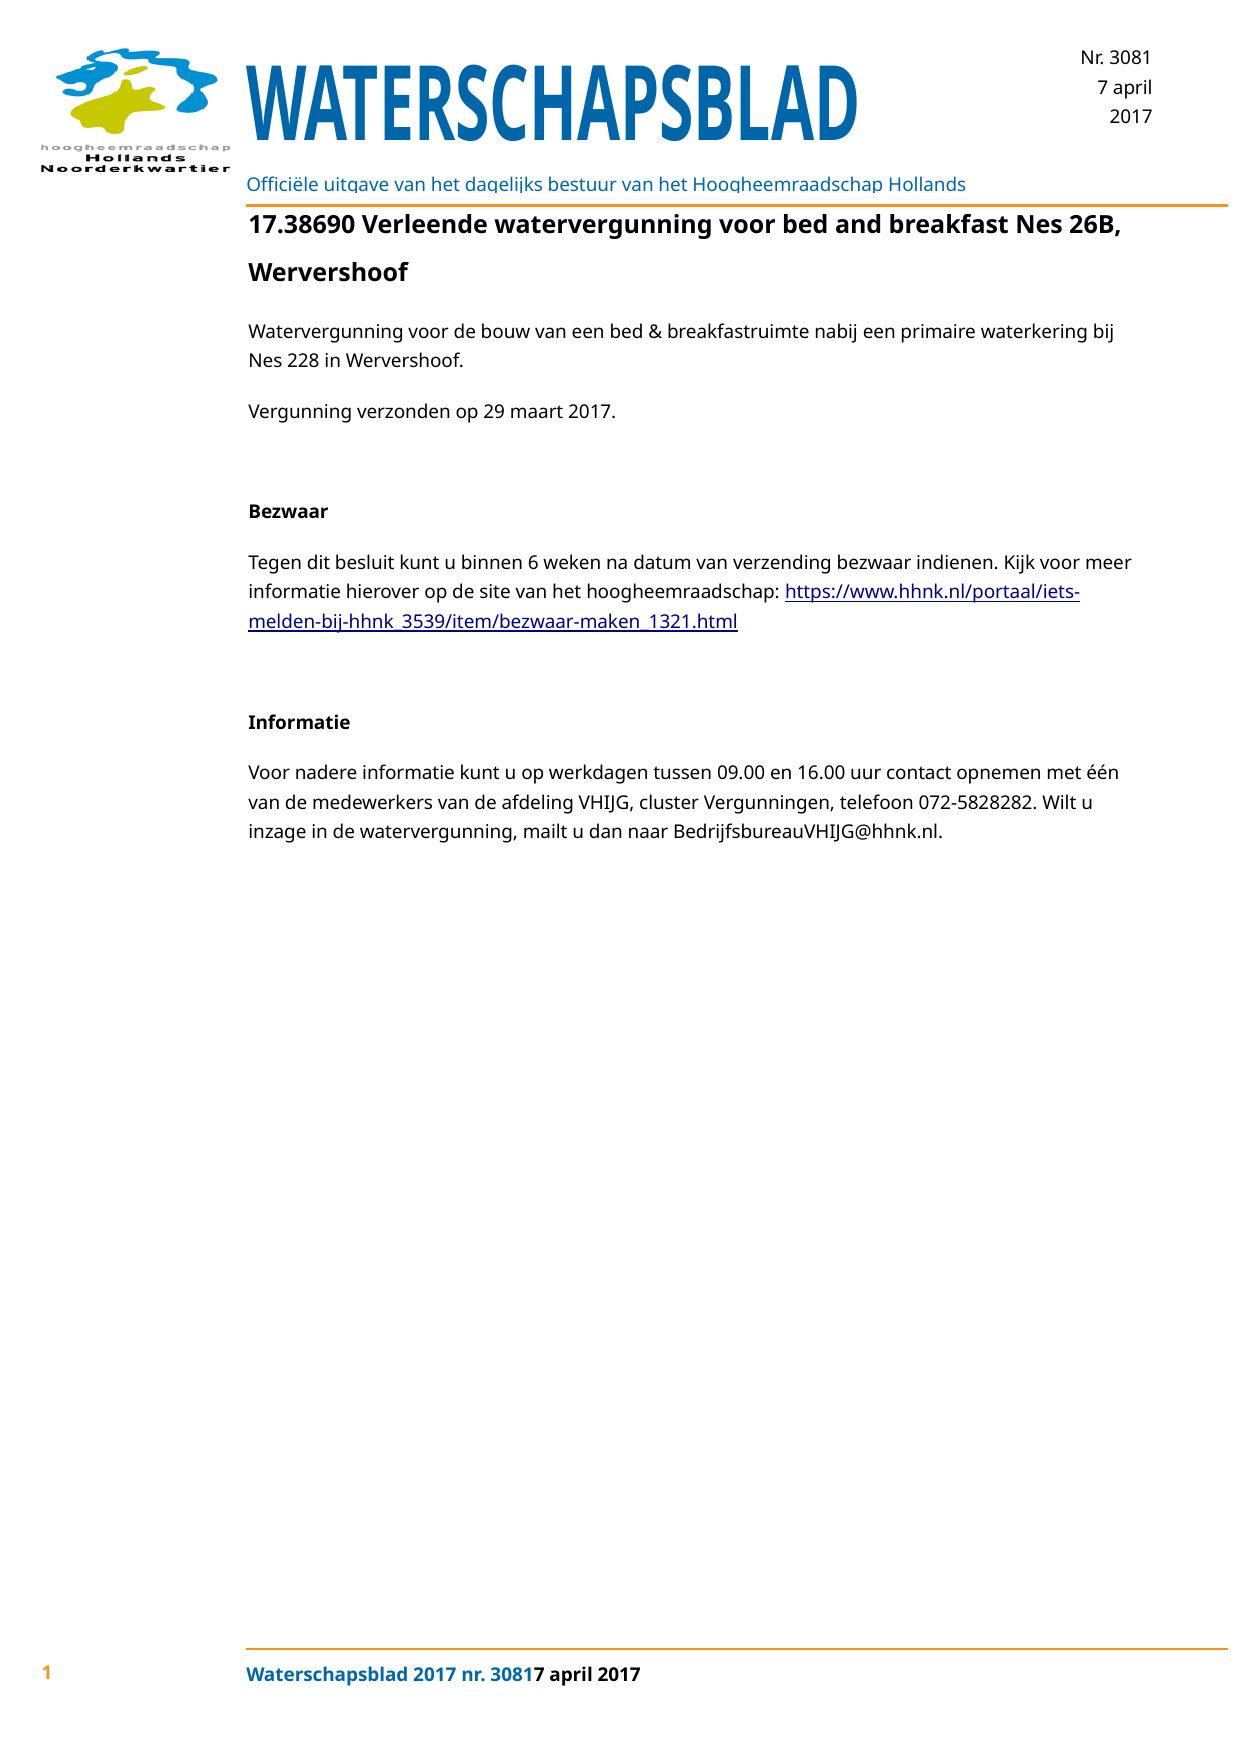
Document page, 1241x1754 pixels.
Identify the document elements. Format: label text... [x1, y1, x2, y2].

text Bezwaar [248, 499, 1152, 524]
picture [41, 47, 231, 172]
text 17.38690 Verleende watervergunning voor bed and breakfast Nes 26B, Wervershoof [248, 207, 1152, 288]
text Informatie [248, 709, 1152, 735]
text Tegen dit besluit kunt u binnen 6 weken na datum van verzending bezwaar indienen. Kijk voor meer informatie hierover op de site van het hoogheemraadschap: https://www.hhnk.nl/portaal/iets-melden-bij-hhnk_3539/item/bezwaar-maken_1321.html [248, 549, 1152, 634]
text Watervergunning voor de bouw van een bed & breakfastruimte nabij een primaire waterkering bij Nes 228 in Wervershoof. [248, 318, 1152, 373]
text Vergunning verzonden op 29 maart 2017. [248, 398, 1152, 424]
text Voor nadere informatie kunt u op werkdagen tussen 09.00 en 16.00 uur contact opnemen met één van de medewerkers van de afdeling VHIJG, cluster Vergunningen, telefoon 072-5828282. Wilt u inzage in de watervergunning, mailt u dan naar BedrijfsbureauVHIJG@hhnk.nl. [248, 759, 1152, 844]
